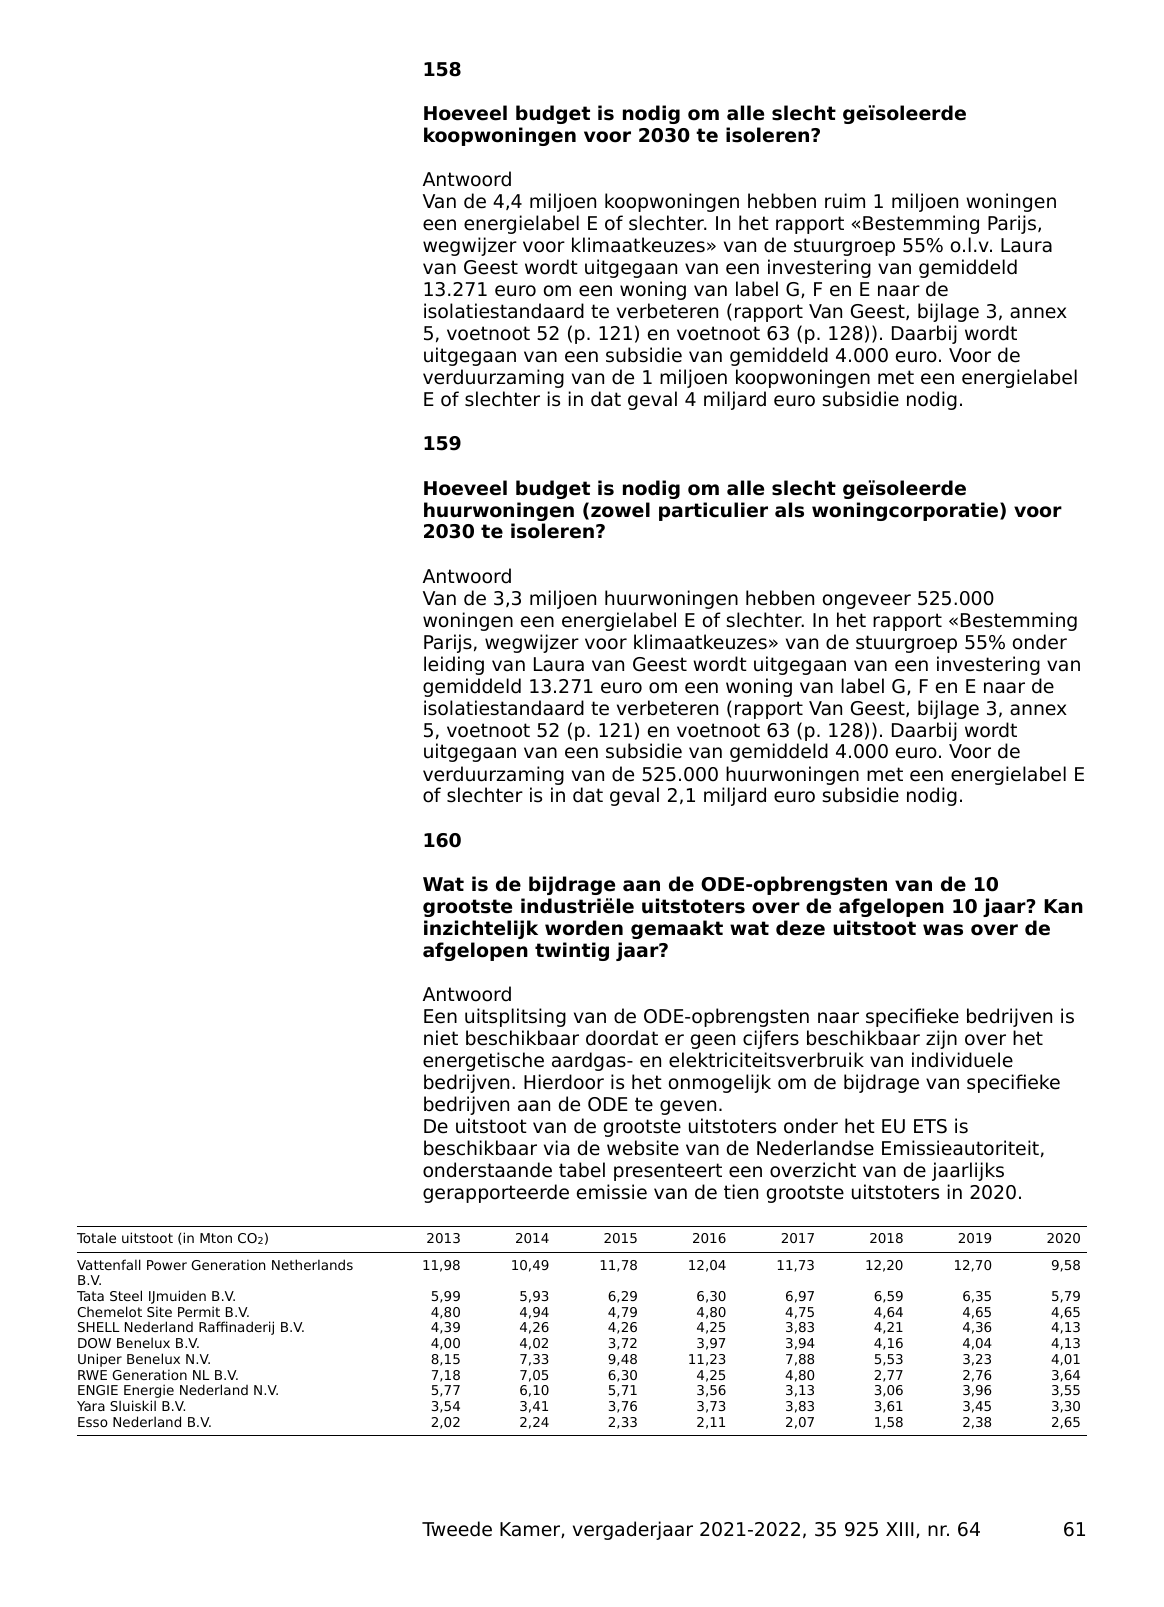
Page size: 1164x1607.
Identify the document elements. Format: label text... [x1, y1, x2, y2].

table_cell 2,24 [466, 1415, 555, 1435]
table_cell 3,54 [378, 1399, 466, 1415]
table_cell 2,11 [644, 1415, 732, 1435]
table_cell 2,77 [821, 1368, 909, 1383]
table_cell 11,78 [555, 1253, 644, 1289]
table_cell 2,07 [732, 1415, 821, 1435]
table_cell Chemelot Site Permit B.V. [77, 1305, 378, 1320]
table_cell 11,98 [378, 1253, 466, 1289]
table_cell 3,41 [466, 1399, 555, 1415]
table_cell 2,02 [378, 1415, 466, 1435]
table_cell 12,04 [644, 1253, 732, 1289]
table_cell 11,73 [732, 1253, 821, 1289]
table_cell 4,80 [732, 1368, 821, 1383]
table_header 2020 [998, 1227, 1087, 1252]
table_cell SHELL Nederland Raffinaderij B.V. [77, 1320, 378, 1336]
subtitle 159 [422, 433, 1087, 455]
table_cell 4,04 [909, 1336, 998, 1352]
text Antwoord [422, 169, 1087, 191]
table_cell 10,49 [466, 1253, 555, 1289]
table_header 2017 [732, 1227, 821, 1252]
table_cell 6,30 [555, 1368, 644, 1383]
table_cell 4,25 [644, 1320, 732, 1336]
table_cell 4,36 [909, 1320, 998, 1336]
table_cell 7,05 [466, 1368, 555, 1383]
table_header 2018 [821, 1227, 909, 1252]
table_cell 4,01 [998, 1352, 1087, 1367]
table_cell 4,39 [378, 1320, 466, 1336]
text Hoeveel budget is nodig om alle slecht geïsoleerde koopwoningen voor 2030 te isoleren? [422, 103, 1087, 147]
table_cell 1,58 [821, 1415, 909, 1435]
table_cell 4,64 [821, 1305, 909, 1320]
table_cell 3,73 [644, 1399, 732, 1415]
table_cell 4,02 [466, 1336, 555, 1352]
table_cell Esso Nederland B.V. [77, 1415, 378, 1435]
table_cell 9,58 [998, 1253, 1087, 1289]
table_cell DOW Benelux B.V. [77, 1336, 378, 1352]
table_cell Vattenfall Power Generation Netherlands B.V. [77, 1253, 378, 1289]
table_cell 5,99 [378, 1289, 466, 1304]
table_cell 3,83 [732, 1399, 821, 1415]
table_cell 2,65 [998, 1415, 1087, 1435]
table_cell 3,61 [821, 1399, 909, 1415]
table_cell 8,15 [378, 1352, 466, 1367]
table_header 2013 [378, 1227, 466, 1252]
table_cell 9,48 [555, 1352, 644, 1367]
table_cell 2,38 [909, 1415, 998, 1435]
table_cell 3,96 [909, 1383, 998, 1399]
table_cell 4,80 [378, 1305, 466, 1320]
table_cell 3,23 [909, 1352, 998, 1367]
text Van de 4,4 miljoen koopwoningen hebben ruim 1 miljoen woningen een energielabel E of slechter. In het rapport «Bestemming Parijs, wegwijzer voor klimaatkeuzes» van de stuurgroep 55% o.l.v. Laura van Geest wordt uitgegaan van een investering van gemiddeld 13.271 euro om een woning van label G, F en E naar de isolatiestandaard te verbeteren (rapport Van Geest, bijlage 3, annex 5, voetnoot 52 (p. 121) en voetnoot 63 (p. 128)). Daarbij wordt uitgegaan van een subsidie van gemiddeld 4.000 euro. Voor de verduurzaming van de 1 miljoen koopwoningen met een energielabel E of slechter is in dat geval 4 miljard euro subsidie nodig. [422, 191, 1087, 411]
table_cell 5,53 [821, 1352, 909, 1367]
text Van de 3,3 miljoen huurwoningen hebben ongeveer 525.000 woningen een energielabel E of slechter. In het rapport «Bestemming Parijs, wegwijzer voor klimaatkeuzes» van de stuurgroep 55% onder leiding van Laura van Geest wordt uitgegaan van een investering van gemiddeld 13.271 euro om een woning van label G, F en E naar de isolatiestandaard te verbeteren (rapport Van Geest, bijlage 3, annex 5, voetnoot 52 (p. 121) en voetnoot 63 (p. 128)). Daarbij wordt uitgegaan van een subsidie van gemiddeld 4.000 euro. Voor de verduurzaming van de 525.000 huurwoningen met een energielabel E of slechter is in dat geval 2,1 miljard euro subsidie nodig. [422, 588, 1087, 807]
table_cell 4,25 [644, 1368, 732, 1383]
table_cell 3,83 [732, 1320, 821, 1336]
table_cell 3,56 [644, 1383, 732, 1399]
text Antwoord [422, 984, 1087, 1006]
table_cell 6,35 [909, 1289, 998, 1304]
table_cell Tata Steel IJmuiden B.V. [77, 1289, 378, 1304]
subtitle 158 [422, 59, 1087, 81]
table_header Totale uitstoot (in Mton CO2) [77, 1227, 378, 1252]
text Hoeveel budget is nodig om alle slecht geïsoleerde huurwoningen (zowel particulier als woningcorporatie) voor 2030 te isoleren? [422, 477, 1087, 543]
table_cell 3,76 [555, 1399, 644, 1415]
table_cell 4,00 [378, 1336, 466, 1352]
text Een uitsplitsing van de ODE-opbrengsten naar specifieke bedrijven is niet beschikbaar doordat er geen cijfers beschikbaar zijn over het energetische aardgas- en elektriciteitsverbruik van individuele bedrijven. Hierdoor is het onmogelijk om de bijdrage van specifieke bedrijven aan de ODE te geven. [422, 1006, 1087, 1116]
table_cell 11,23 [644, 1352, 732, 1367]
table_cell 4,94 [466, 1305, 555, 1320]
table_cell 7,88 [732, 1352, 821, 1367]
table_cell 7,33 [466, 1352, 555, 1367]
table_cell 5,71 [555, 1383, 644, 1399]
table_cell 4,65 [909, 1305, 998, 1320]
text Wat is de bijdrage aan de ODE-opbrengsten van de 10 grootste industriële uitstoters over de afgelopen 10 jaar? Kan inzichtelijk worden gemaakt wat deze uitstoot was over de afgelopen twintig jaar? [422, 874, 1087, 962]
table_cell 4,21 [821, 1320, 909, 1336]
table_cell 3,64 [998, 1368, 1087, 1383]
table_cell 6,30 [644, 1289, 732, 1304]
table_cell 4,79 [555, 1305, 644, 1320]
table_cell 4,16 [821, 1336, 909, 1352]
table_cell 3,72 [555, 1336, 644, 1352]
table_cell 3,13 [732, 1383, 821, 1399]
table_header 2016 [644, 1227, 732, 1252]
table_cell 2,76 [909, 1368, 998, 1383]
subtitle 160 [422, 829, 1087, 852]
table_cell 6,29 [555, 1289, 644, 1304]
table_cell 3,97 [644, 1336, 732, 1352]
table_cell 3,94 [732, 1336, 821, 1352]
table_cell Yara Sluiskil B.V. [77, 1399, 378, 1415]
table_cell 12,20 [821, 1253, 909, 1289]
table_header 2014 [466, 1227, 555, 1252]
table_cell 4,80 [644, 1305, 732, 1320]
table_cell 7,18 [378, 1368, 466, 1383]
table_header 2019 [909, 1227, 998, 1252]
table_cell 4,26 [555, 1320, 644, 1336]
table_cell 12,70 [909, 1253, 998, 1289]
table_cell 4,13 [998, 1320, 1087, 1336]
table_cell 6,97 [732, 1289, 821, 1304]
table_cell 3,06 [821, 1383, 909, 1399]
table_cell 5,93 [466, 1289, 555, 1304]
table_cell 4,26 [466, 1320, 555, 1336]
table_cell 5,79 [998, 1289, 1087, 1304]
table_cell 6,59 [821, 1289, 909, 1304]
table_cell 2,33 [555, 1415, 644, 1435]
table_cell 5,77 [378, 1383, 466, 1399]
table_cell ENGIE Energie Nederland N.V. [77, 1383, 378, 1399]
table_cell 3,45 [909, 1399, 998, 1415]
table_header 2015 [555, 1227, 644, 1252]
text De uitstoot van de grootste uitstoters onder het EU ETS is beschikbaar via de website van de Nederlandse Emissieautoriteit, onderstaande tabel presenteert een overzicht van de jaarlijks gerapporteerde emissie van de tien grootste uitstoters in 2020. [422, 1116, 1087, 1204]
table_cell 4,13 [998, 1336, 1087, 1352]
table_cell 3,30 [998, 1399, 1087, 1415]
table_cell Uniper Benelux N.V. [77, 1352, 378, 1367]
table_cell RWE Generation NL B.V. [77, 1368, 378, 1383]
table_cell 4,75 [732, 1305, 821, 1320]
table_cell 6,10 [466, 1383, 555, 1399]
table_cell 3,55 [998, 1383, 1087, 1399]
text Antwoord [422, 566, 1087, 588]
table_cell 4,65 [998, 1305, 1087, 1320]
